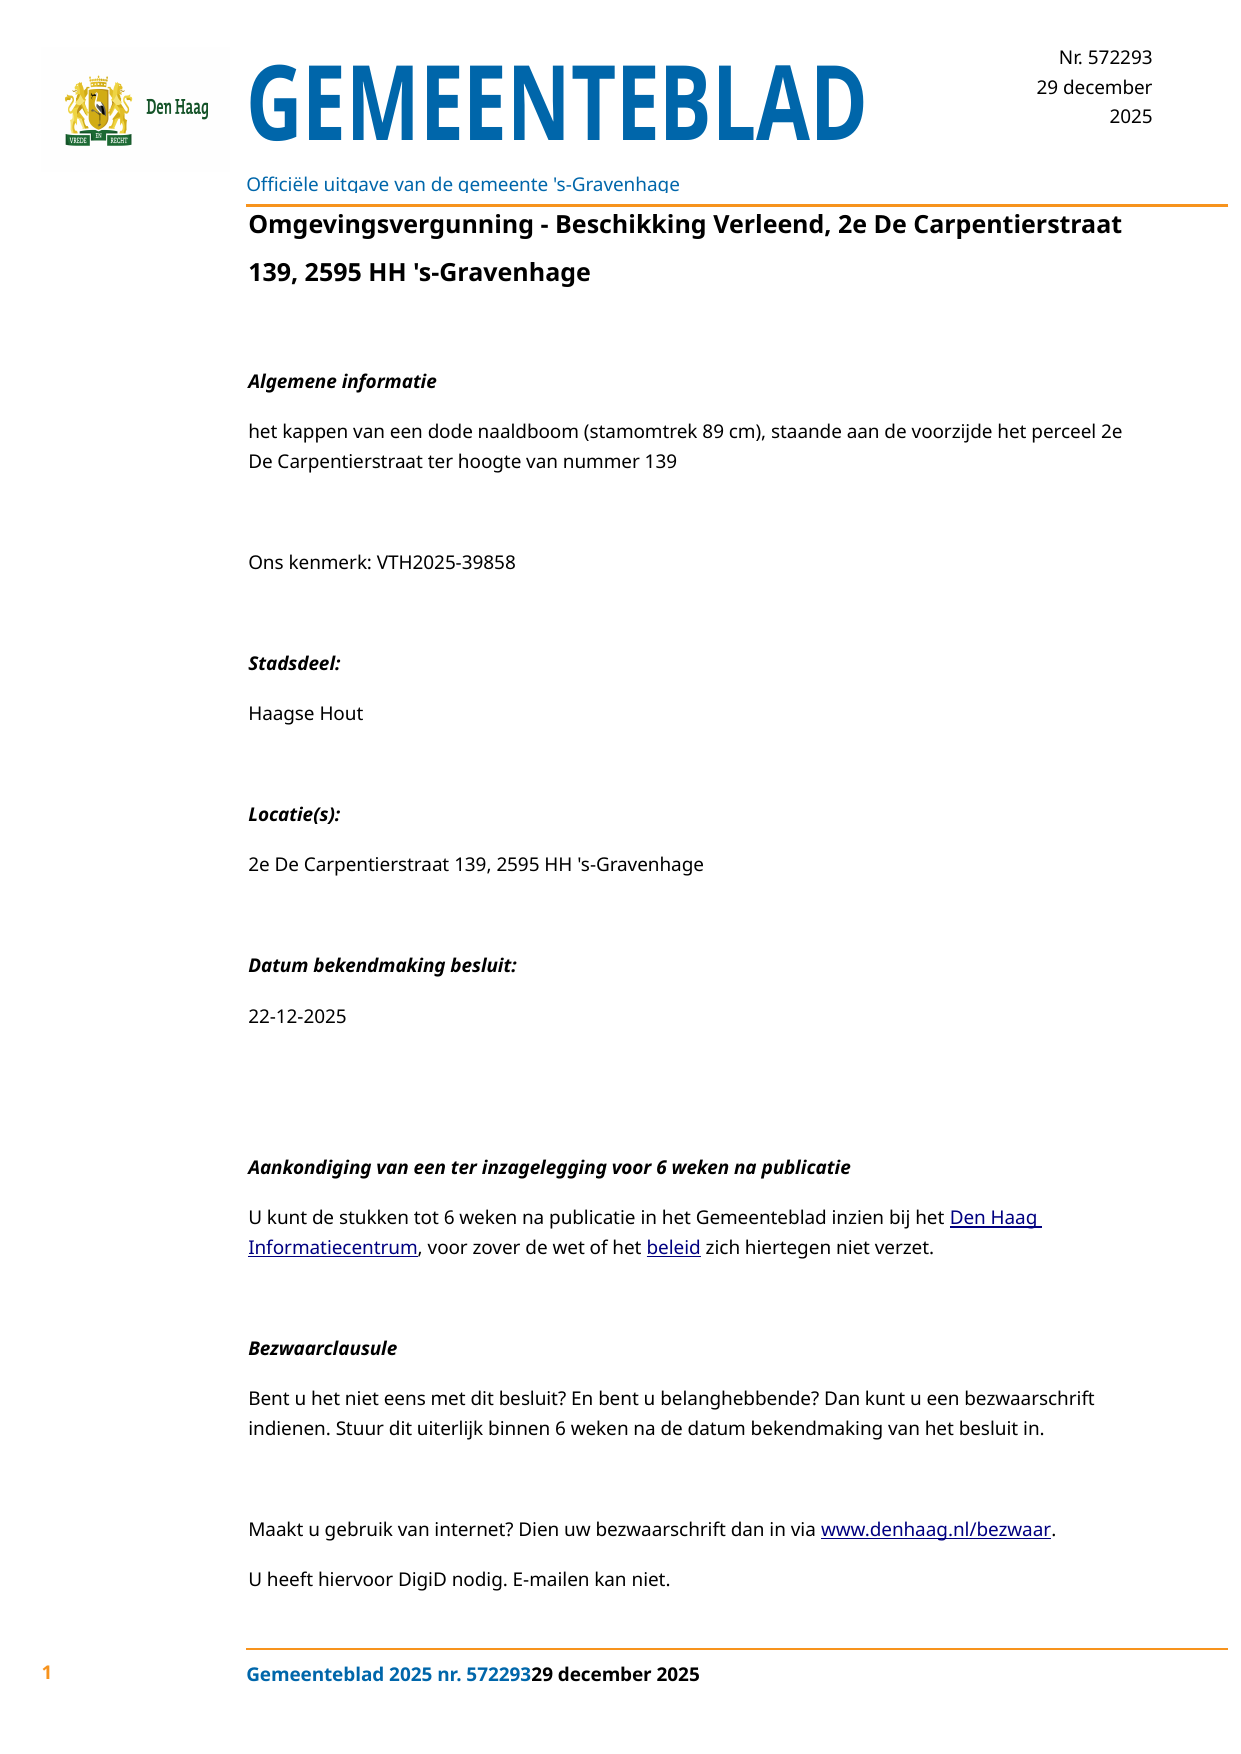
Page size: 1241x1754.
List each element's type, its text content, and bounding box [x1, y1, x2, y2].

text 2e De Carpentierstraat 139, 2595 HH 's-Gravenhage [248, 852, 1152, 877]
text Bezwaarclausule [248, 1335, 1152, 1361]
text het kappen van een dode naaldboom (stamomtrek 89 cm), staande aan de voorzijde het perceel 2e De Carpentierstraat ter hoogte van nummer 139 [248, 419, 1152, 474]
text Maakt u gebruik van internet? Dien uw bezwaarschrift dan in via www.denhaag.nl/bezwaar. [248, 1516, 1152, 1542]
text Bent u het niet eens met dit besluit? En bent u belanghebbende? Dan kunt u een bezwaarschrift indienen. Stuur dit uiterlijk binnen 6 weken na de datum bekendmaking van het besluit in. [248, 1385, 1152, 1441]
text Ons kenmerk: VTH2025-39858 [248, 549, 1152, 575]
text Locatie(s): [248, 801, 1152, 827]
text Omgevingsvergunning - Beschikking Verleend, 2e De Carpentierstraat 139, 2595 HH 's-Gravenhage [248, 207, 1152, 288]
text 22-12-2025 [248, 1003, 1152, 1029]
text U heeft hiervoor DigiD nodig. E-mailen kan niet. [248, 1566, 1152, 1592]
text Datum bekendmaking besluit: [248, 952, 1152, 978]
text U kunt de stukken tot 6 weken na publicatie in het Gemeenteblad inzien bij het Den Haag Informatiecentrum, voor zover de wet of het beleid zich hiertegen niet verzet. [248, 1204, 1152, 1260]
text Stadsdeel: [248, 650, 1152, 676]
picture [41, 47, 231, 172]
text Haagse Hout [248, 700, 1152, 726]
text Algemene informatie [248, 368, 1152, 394]
text Aankondiging van een ter inzagelegging voor 6 weken na publicatie [248, 1154, 1152, 1180]
